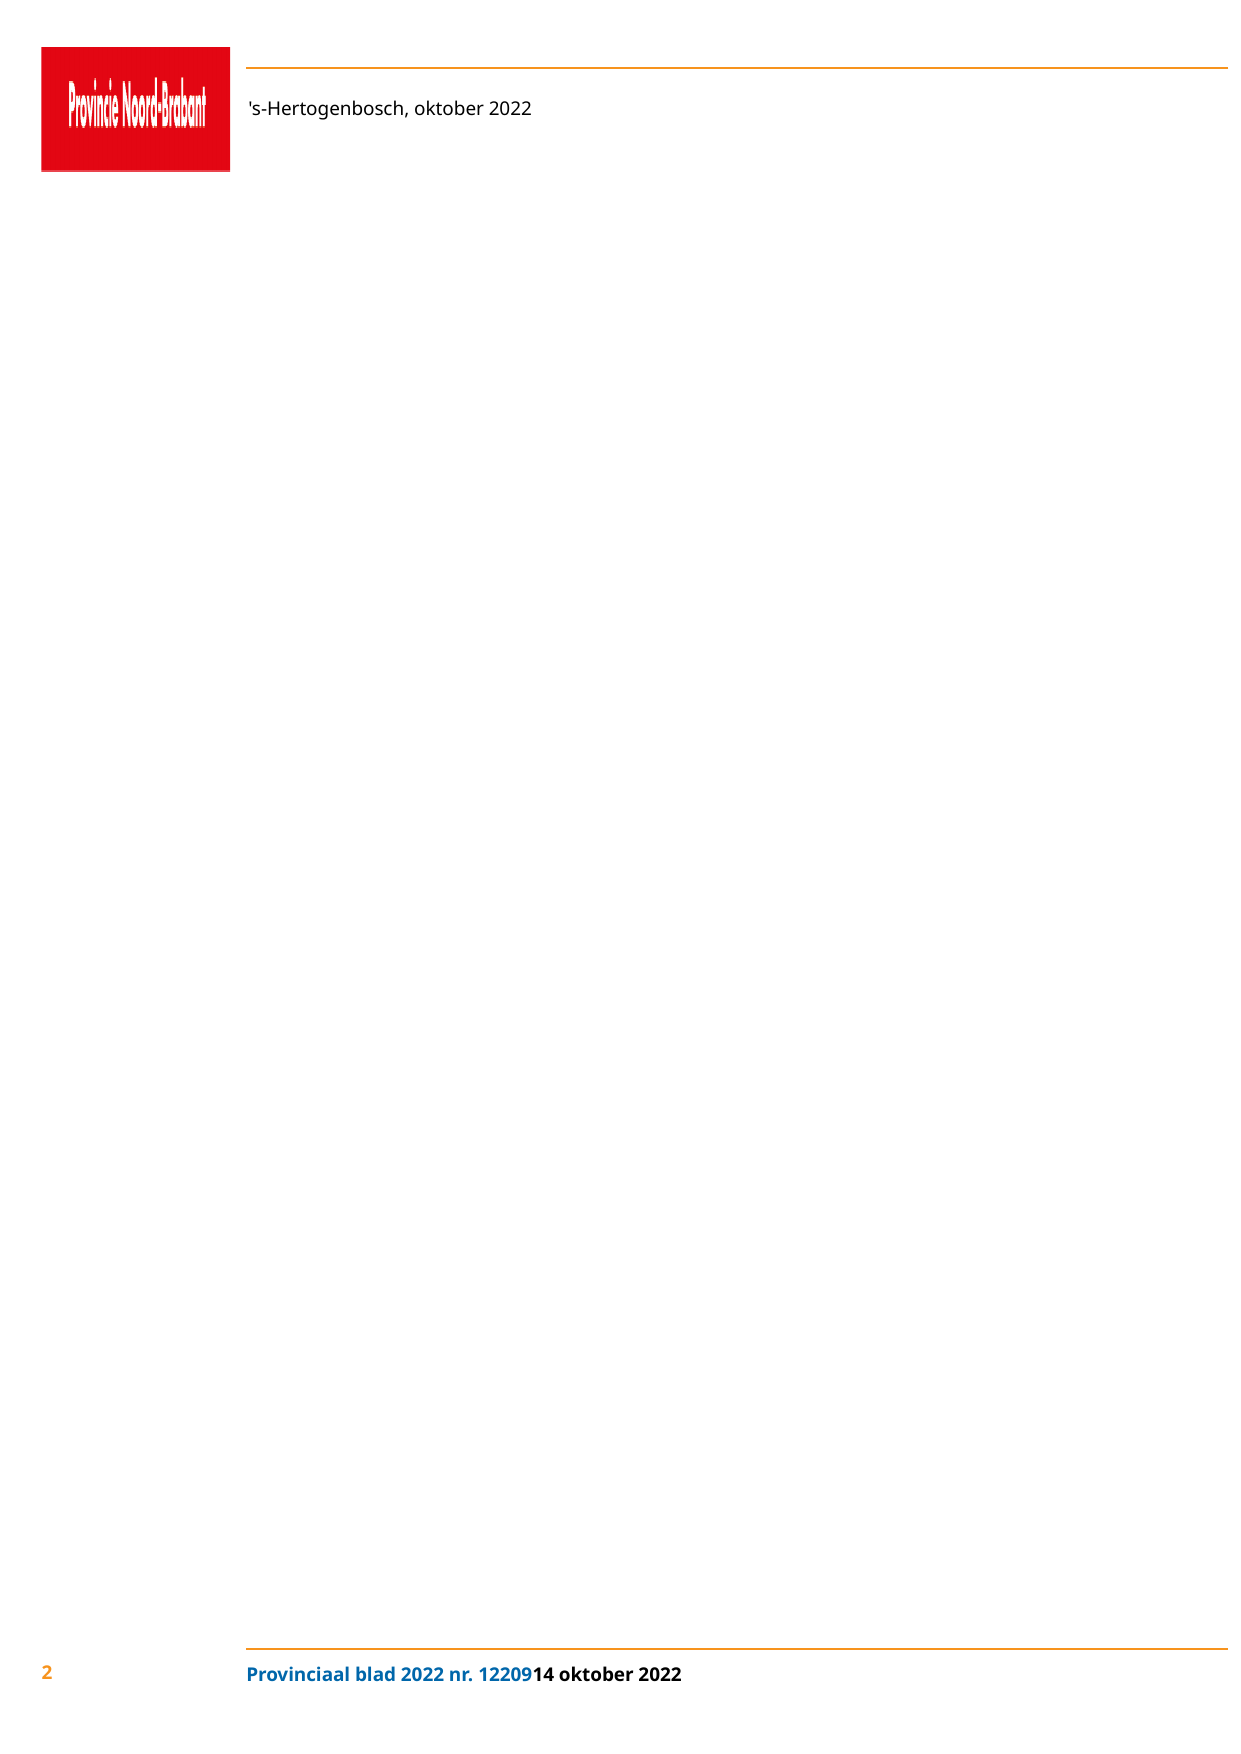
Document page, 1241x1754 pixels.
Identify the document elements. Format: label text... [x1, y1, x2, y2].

text 's-Hertogenbosch, oktober 2022 [248, 95, 1152, 121]
picture [41, 47, 231, 172]
